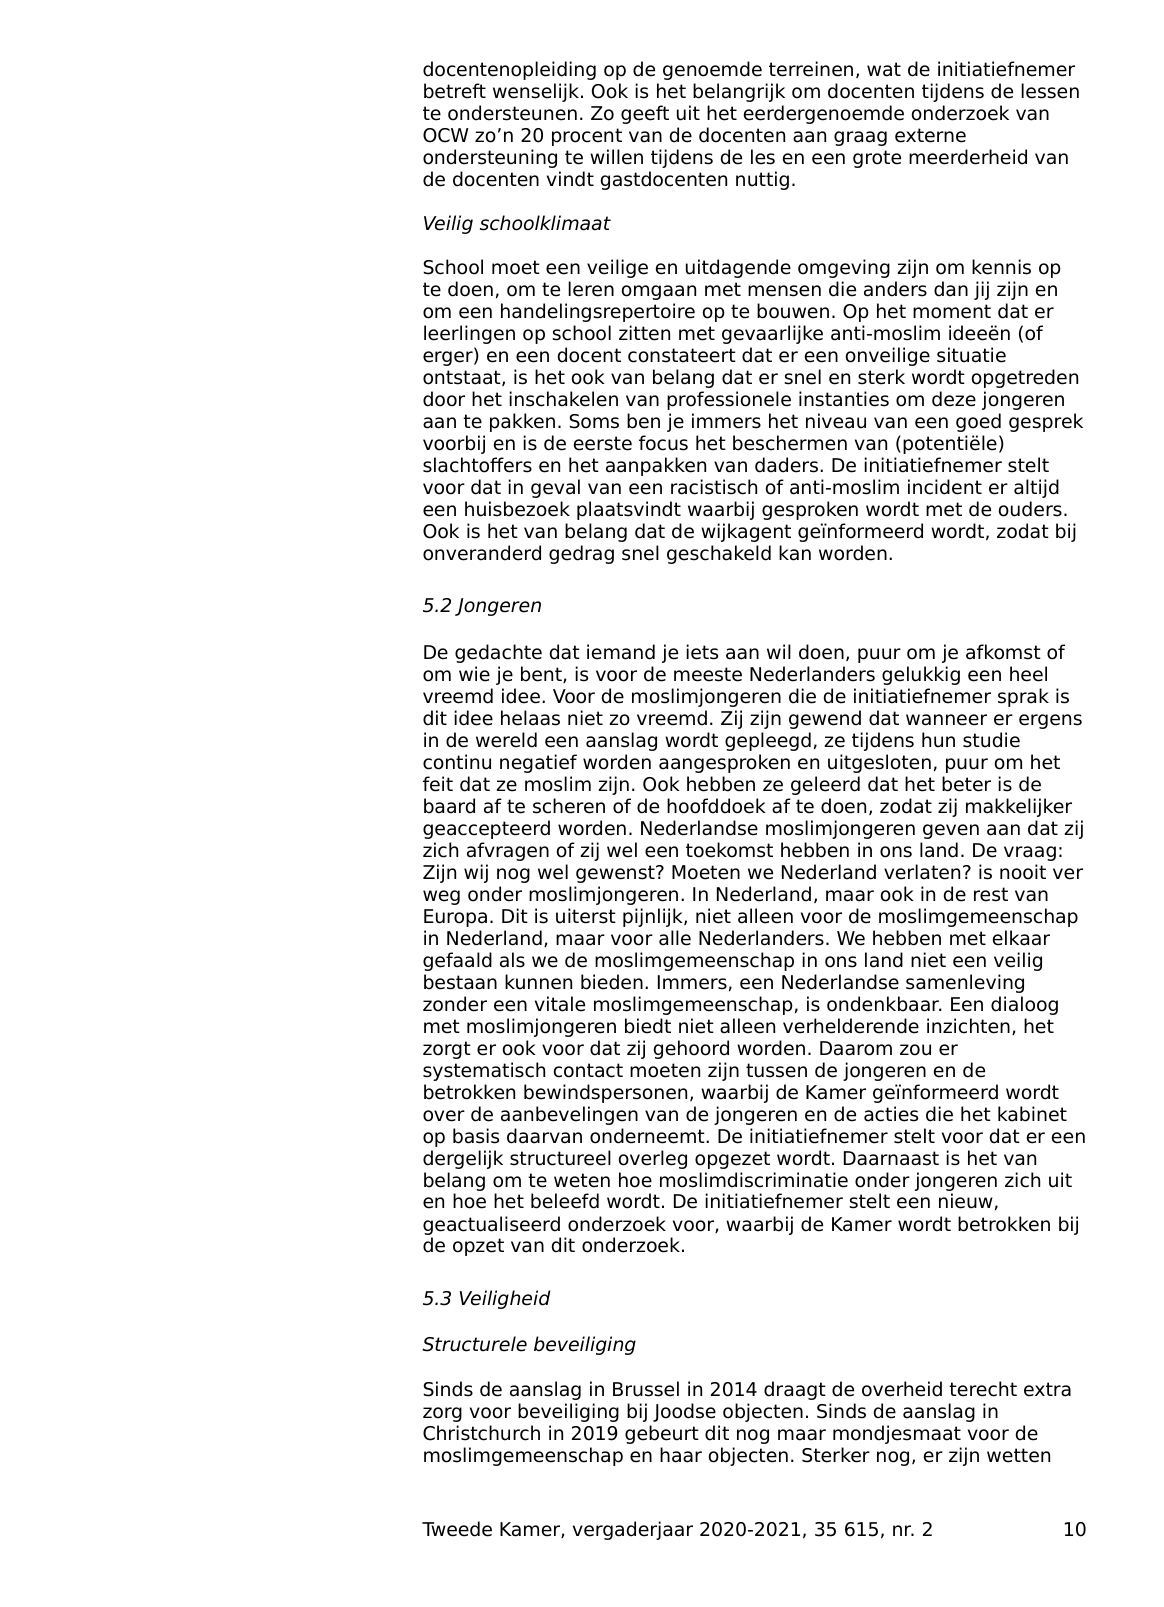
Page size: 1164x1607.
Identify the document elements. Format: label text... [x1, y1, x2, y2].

subtitle 5.2 Jongeren [422, 595, 1087, 617]
text School moet een veilige en uitdagende omgeving zijn om kennis op te doen, om te leren omgaan met mensen die anders dan jij zijn en om een handelingsrepertoire op te bouwen. Op het moment dat er leerlingen op school zitten met gevaarlijke anti-moslim ideeën (of erger) en een docent constateert dat er een onveilige situatie ontstaat, is het ook van belang dat er snel en sterk wordt opgetreden door het inschakelen van professionele instanties om deze jongeren aan te pakken. Soms ben je immers het niveau van een goed gesprek voorbij en is de eerste focus het beschermen van (potentiële) slachtoffers en het aanpakken van daders. De initiatiefnemer stelt voor dat in geval van een racistisch of anti-moslim incident er altijd een huisbezoek plaatsvindt waarbij gesproken wordt met de ouders. Ook is het van belang dat de wijkagent geïnformeerd wordt, zodat bij onveranderd gedrag snel geschakeld kan worden. [422, 257, 1087, 565]
subtitle Veilig schoolklimaat [422, 213, 1087, 235]
text De gedachte dat iemand je iets aan wil doen, puur om je afkomst of om wie je bent, is voor de meeste Nederlanders gelukkig een heel vreemd idee. Voor de moslimjongeren die de initiatiefnemer sprak is dit idee helaas niet zo vreemd. Zij zijn gewend dat wanneer er ergens in de wereld een aanslag wordt gepleegd, ze tijdens hun studie continu negatief worden aangesproken en uitgesloten, puur om het feit dat ze moslim zijn. Ook hebben ze geleerd dat het beter is de baard af te scheren of de hoofddoek af te doen, zodat zij makkelijker geaccepteerd worden. Nederlandse moslimjongeren geven aan dat zij zich afvragen of zij wel een toekomst hebben in ons land. De vraag: Zijn wij nog wel gewenst? Moeten we Nederland verlaten? is nooit ver weg onder moslimjongeren. In Nederland, maar ook in de rest van Europa. Dit is uiterst pijnlijk, niet alleen voor de moslimgemeenschap in Nederland, maar voor alle Nederlanders. We hebben met elkaar gefaald als we de moslimgemeenschap in ons land niet een veilig bestaan kunnen bieden. Immers, een Nederlandse samenleving zonder een vitale moslimgemeenschap, is ondenkbaar. Een dialoog met moslimjongeren biedt niet alleen verhelderende inzichten, het zorgt er ook voor dat zij gehoord worden. Daarom zou er systematisch contact moeten zijn tussen de jongeren en de betrokken bewindspersonen, waarbij de Kamer geïnformeerd wordt over de aanbevelingen van de jongeren en de acties die het kabinet op basis daarvan onderneemt. De initiatiefnemer stelt voor dat er een dergelijk structureel overleg opgezet wordt. Daarnaast is het van belang om te weten hoe moslimdiscriminatie onder jongeren zich uit en hoe het beleefd wordt. De initiatiefnemer stelt een nieuw, geactualiseerd onderzoek voor, waarbij de Kamer wordt betrokken bij de opzet van dit onderzoek. [422, 642, 1087, 1257]
subtitle 5.3 Veiligheid [422, 1287, 1087, 1309]
text docentenopleiding op de genoemde terreinen, wat de initiatiefnemer betreft wenselijk. Ook is het belangrijk om docenten tijdens de lessen te ondersteunen. Zo geeft uit het eerdergenoemde onderzoek van OCW zo’n 20 procent van de docenten aan graag externe ondersteuning te willen tijdens de les en een grote meerderheid van de docenten vindt gastdocenten nuttig. [422, 59, 1087, 191]
text Sinds de aanslag in Brussel in 2014 draagt de overheid terecht extra zorg voor beveiliging bij Joodse objecten. Sinds de aanslag in Christchurch in 2019 gebeurt dit nog maar mondjesmaat voor de moslimgemeenschap en haar objecten. Sterker nog, er zijn wetten [422, 1378, 1087, 1466]
subtitle Structurele beveiliging [422, 1334, 1087, 1356]
